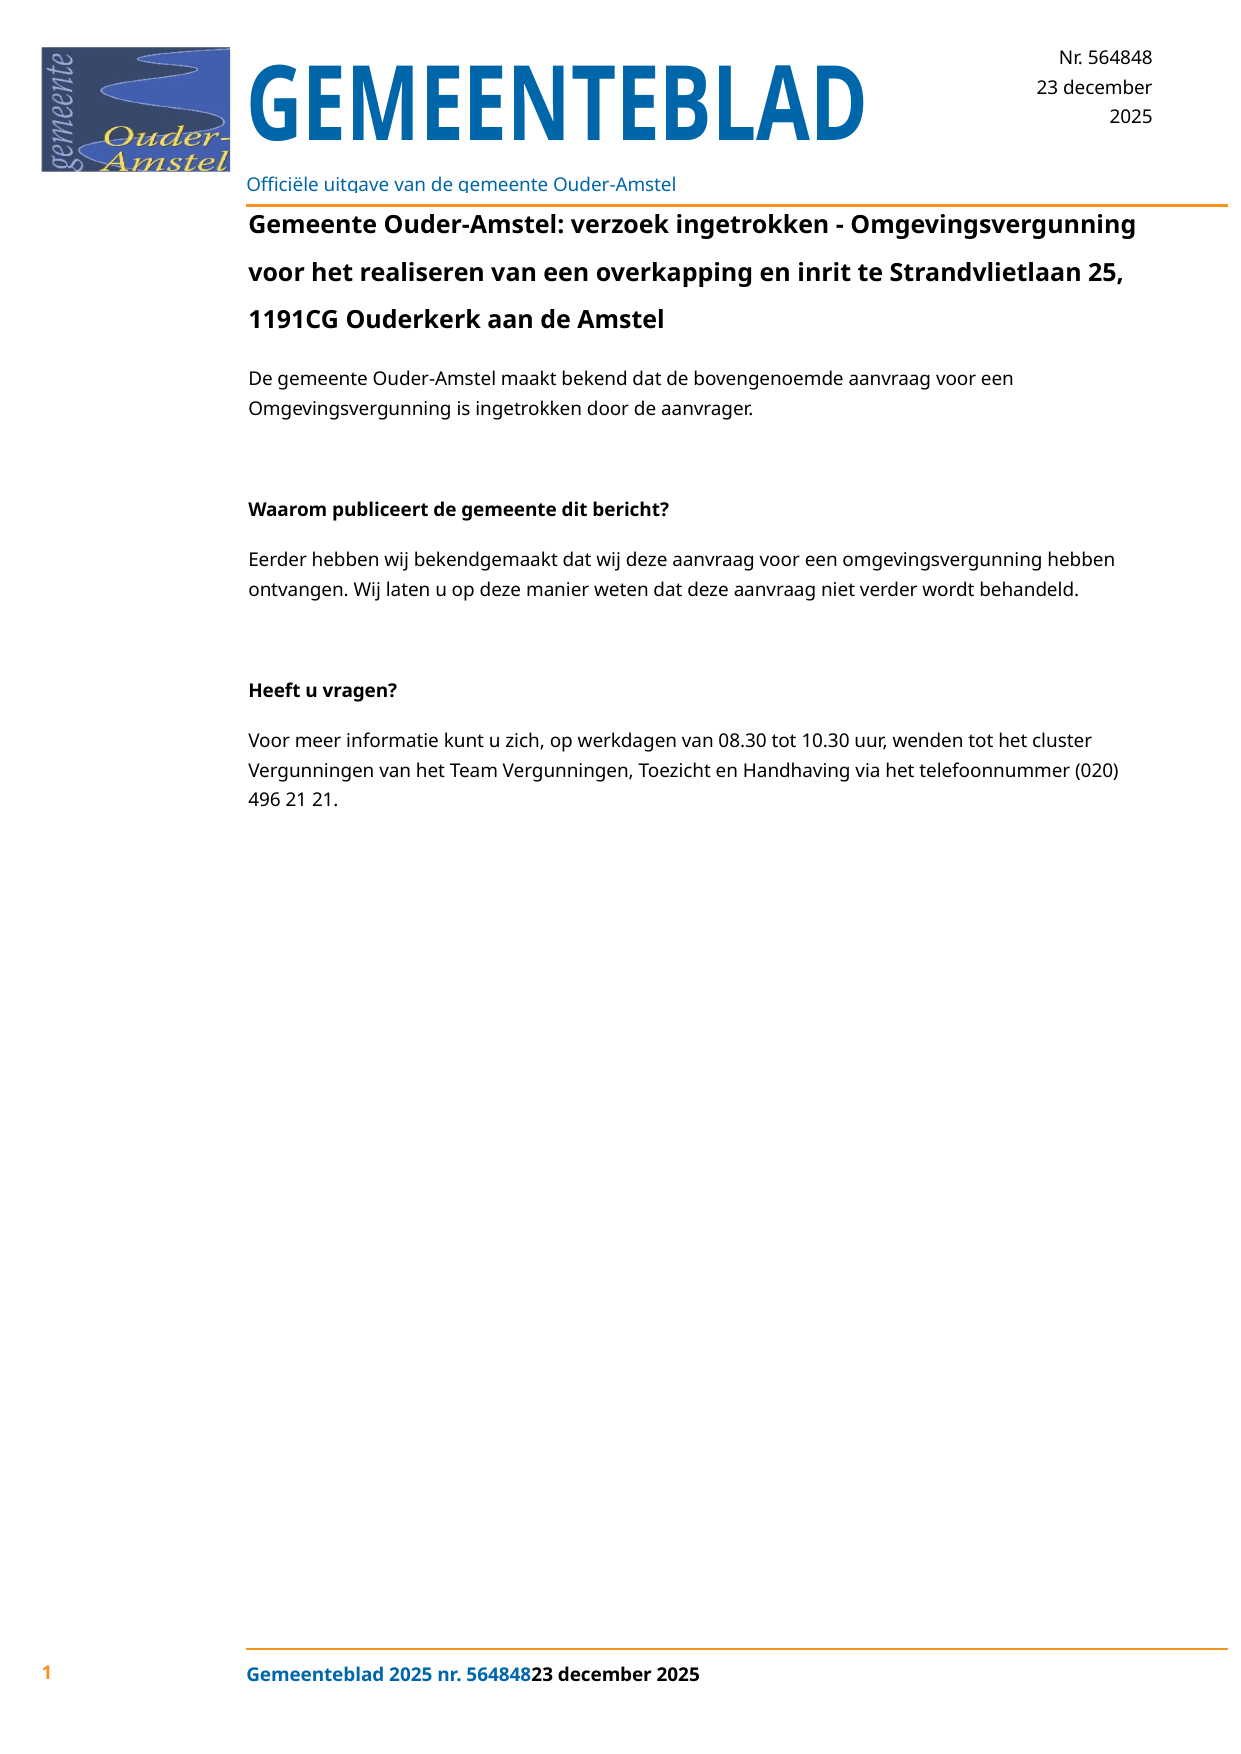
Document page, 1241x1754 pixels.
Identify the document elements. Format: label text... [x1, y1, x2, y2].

text De gemeente Ouder-Amstel maakt bekend dat de bovengenoemde aanvraag voor een Omgevingsvergunning is ingetrokken door de aanvrager. [248, 366, 1152, 421]
text Gemeente Ouder-Amstel: verzoek ingetrokken - Omgevingsvergunning voor het realiseren van een overkapping en inrit te Strandvlietlaan 25, 1191CG Ouderkerk aan de Amstel [248, 207, 1152, 336]
text Voor meer informatie kunt u zich, op werkdagen van 08.30 tot 10.30 uur, wenden tot het cluster Vergunningen van het Team Vergunningen, Toezicht en Handhaving via het telefoonnummer (020) 496 21 21. [248, 727, 1152, 812]
text Waarom publiceert de gemeente dit bericht? [248, 496, 1152, 522]
picture [41, 47, 231, 172]
text Heeft u vragen? [248, 677, 1152, 702]
text Eerder hebben wij bekendgemaakt dat wij deze aanvraag voor een omgevingsvergunning hebben ontvangen. Wij laten u op deze manier weten dat deze aanvraag niet verder wordt behandeld. [248, 546, 1152, 602]
